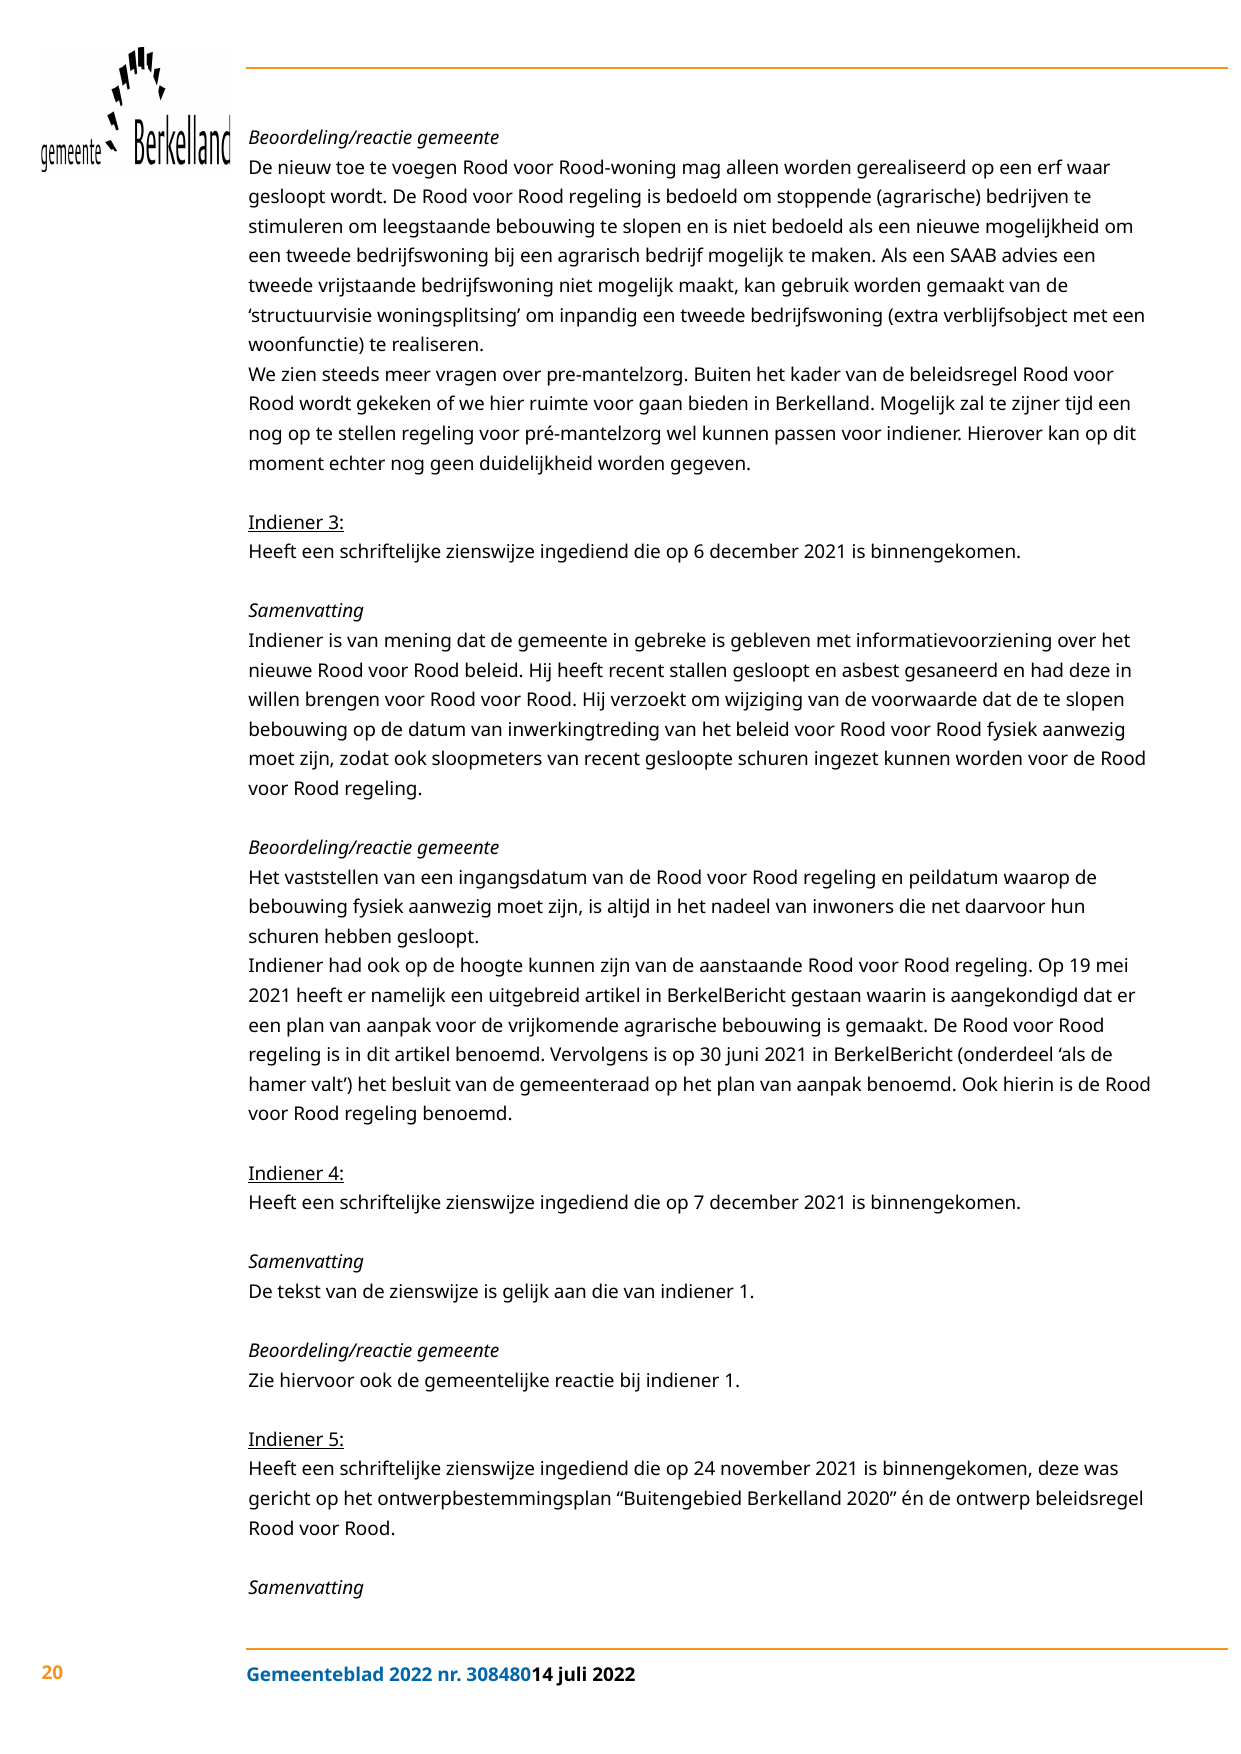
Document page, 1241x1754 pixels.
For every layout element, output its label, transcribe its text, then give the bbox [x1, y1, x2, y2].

text De nieuw toe te voegen Rood voor Rood-woning mag alleen worden gerealiseerd op een erf waar gesloopt wordt. De Rood voor Rood regeling is bedoeld om stoppende (agrarische) bedrijven te stimuleren om leegstaande bebouwing te slopen en is niet bedoeld als een nieuwe mogelijkheid om een tweede bedrijfswoning bij een agrarisch bedrijf mogelijk te maken. Als een SAAB advies een tweede vrijstaande bedrijfswoning niet mogelijk maakt, kan gebruik worden gemaakt van de ‘structuurvisie woningsplitsing’ om inpandig een tweede bedrijfswoning (extra verblijfsobject met een woonfunctie) te realiseren. [248, 154, 1152, 357]
text Het vaststellen van een ingangsdatum van de Rood voor Rood regeling en peildatum waarop de bebouwing fysiek aanwezig moet zijn, is altijd in het nadeel van inwoners die net daarvoor hun schuren hebben gesloopt. [248, 864, 1152, 949]
text Heeft een schriftelijke zienswijze ingediend die op 7 december 2021 is binnengekomen. [248, 1189, 1152, 1215]
text Zie hiervoor ook de gemeentelijke reactie bij indiener 1. [248, 1367, 1152, 1393]
text Samenvatting [248, 598, 1152, 623]
text Heeft een schriftelijke zienswijze ingediend die op 24 november 2021 is binnengekomen, deze was gericht op het ontwerpbestemmingsplan “Buitengebied Berkelland 2020” én de ontwerp beleidsregel Rood voor Rood. [248, 1456, 1152, 1541]
text Indiener is van mening dat de gemeente in gebreke is gebleven met informatievoorziening over het nieuwe Rood voor Rood beleid. Hij heeft recent stallen gesloopt en asbest gesaneerd en had deze in willen brengen voor Rood voor Rood. Hij verzoekt om wijziging van de voorwaarde dat de te slopen bebouwing op de datum van inwerkingtreding van het beleid voor Rood voor Rood fysiek aanwezig moet zijn, zodat ook sloopmeters van recent gesloopte schuren ingezet kunnen worden voor de Rood voor Rood regeling. [248, 627, 1152, 801]
text Indiener 4: [248, 1160, 1152, 1186]
text Indiener 5: [248, 1426, 1152, 1452]
text Beoordeling/reactie gemeente [248, 1337, 1152, 1363]
text Samenvatting [248, 1248, 1152, 1274]
text We zien steeds meer vragen over pre-mantelzorg. Buiten het kader van de beleidsregel Rood voor Rood wordt gekeken of we hier ruimte voor gaan bieden in Berkelland. Mogelijk zal te zijner tijd een nog op te stellen regeling voor pré-mantelzorg wel kunnen passen voor indiener. Hierover kan op dit moment echter nog geen duidelijkheid worden gegeven. [248, 361, 1152, 476]
text Samenvatting [248, 1574, 1152, 1600]
text Beoordeling/reactie gemeente [248, 834, 1152, 860]
text Beoordeling/reactie gemeente [248, 124, 1152, 150]
text De tekst van de zienswijze is gelijk aan die van indiener 1. [248, 1278, 1152, 1304]
text Indiener had ook op de hoogte kunnen zijn van de aanstaande Rood voor Rood regeling. Op 19 mei 2021 heeft er namelijk een uitgebreid artikel in BerkelBericht gestaan waarin is aangekondigd dat er een plan van aanpak voor de vrijkomende agrarische bebouwing is gemaakt. De Rood voor Rood regeling is in dit artikel benoemd. Vervolgens is op 30 juni 2021 in BerkelBericht (onderdeel ‘als de hamer valt’) het besluit van de gemeenteraad op het plan van aanpak benoemd. Ook hierin is de Rood voor Rood regeling benoemd. [248, 953, 1152, 1126]
text Indiener 3: [248, 509, 1152, 535]
text Heeft een schriftelijke zienswijze ingediend die op 6 december 2021 is binnengekomen. [248, 538, 1152, 564]
picture [41, 47, 231, 172]
